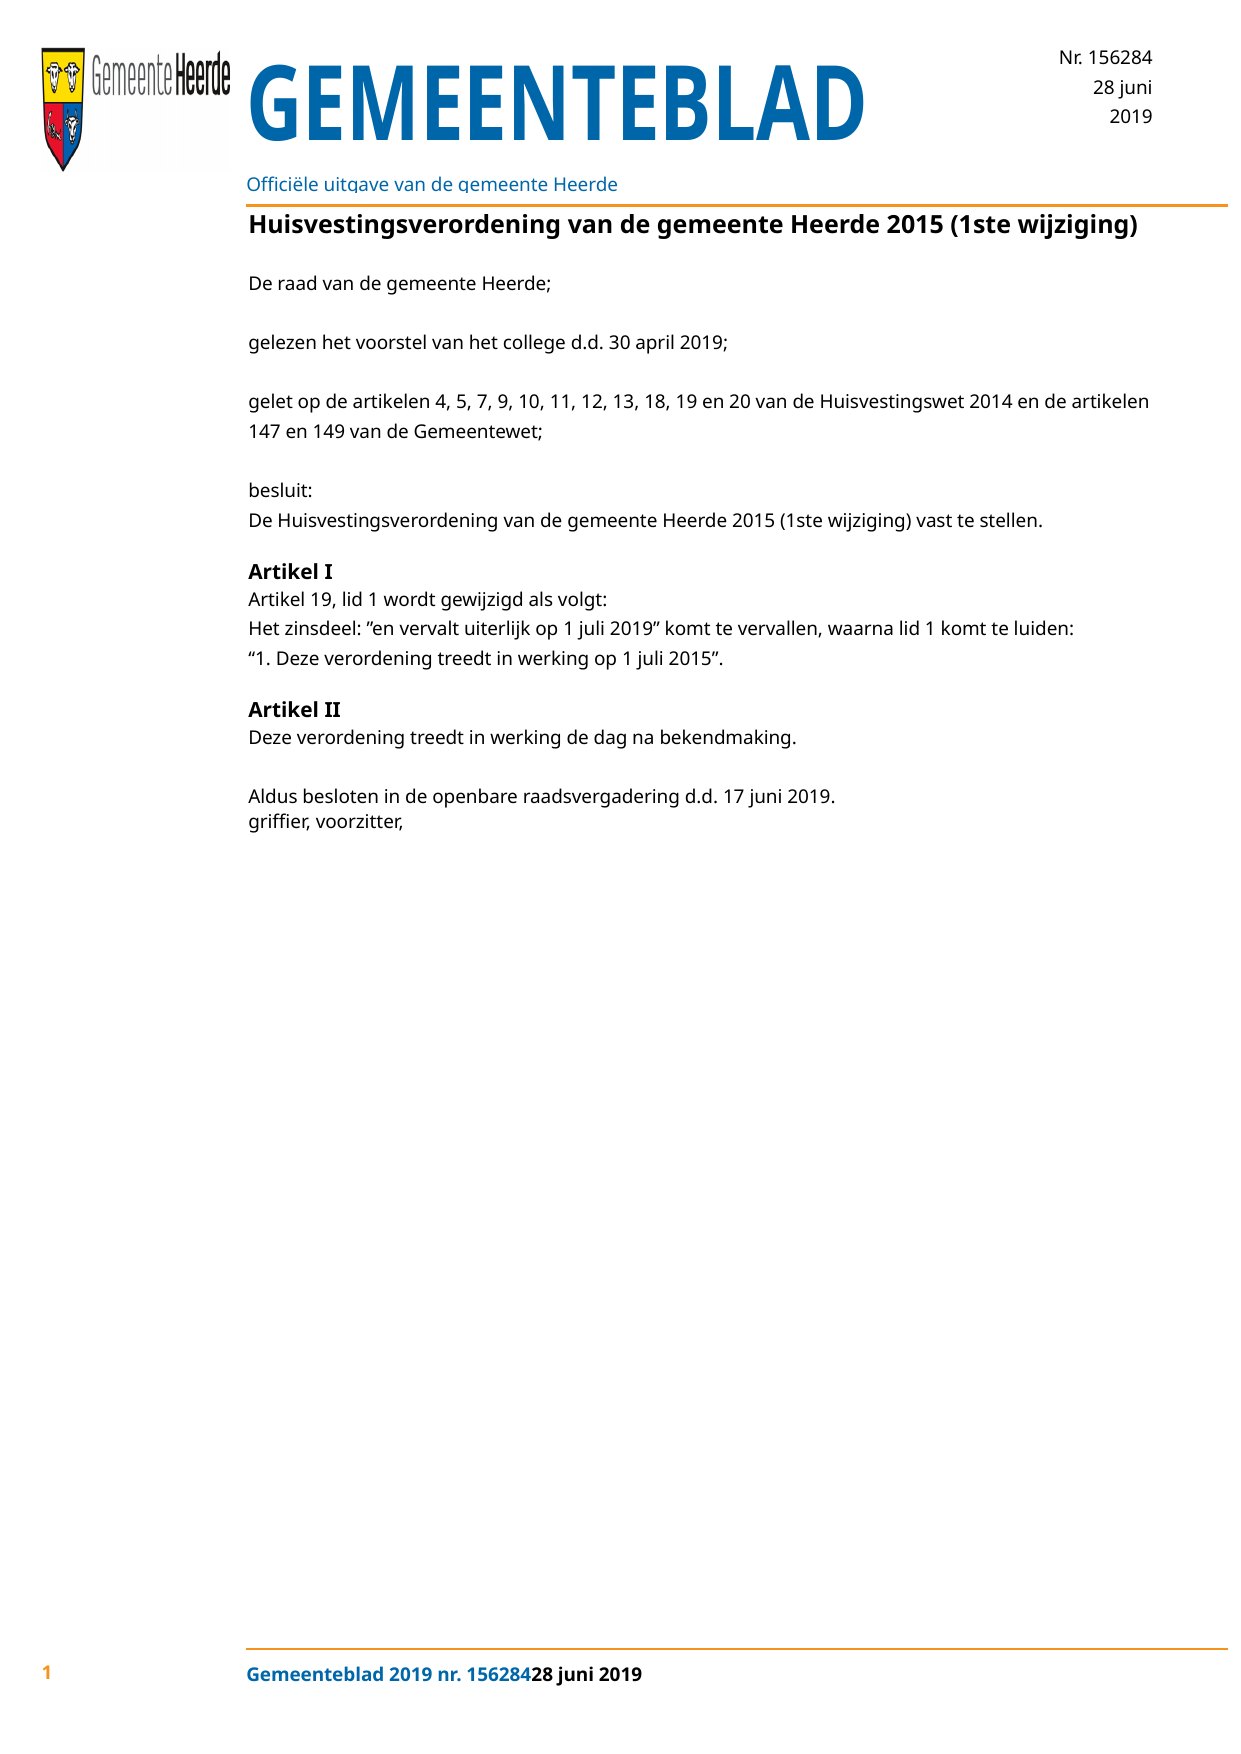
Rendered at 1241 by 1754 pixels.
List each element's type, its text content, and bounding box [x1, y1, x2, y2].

text Artikel I [248, 557, 1152, 586]
text De raad van de gemeente Heerde; [248, 270, 1152, 296]
text Het zinsdeel: ”en vervalt uiterlijk op 1 juli 2019” komt te vervallen, waarna lid 1 komt te luiden: [248, 615, 1152, 641]
text gelet op de artikelen 4, 5, 7, 9, 10, 11, 12, 13, 18, 19 en 20 van de Huisvestingswet 2014 en de artikelen 147 en 149 van de Gemeentewet; [248, 389, 1152, 444]
text Huisvestingsverordening van de gemeente Heerde 2015 (1ste wijziging) [248, 207, 1152, 241]
text Aldus besloten in de openbare raadsvergadering d.d. 17 juni 2019. [248, 783, 1152, 809]
picture [41, 47, 231, 172]
text besluit: [248, 477, 1152, 503]
text De Huisvestingsverordening van de gemeente Heerde 2015 (1ste wijziging) vast te stellen. [248, 507, 1152, 533]
text griffier, voorzitter, [248, 809, 1152, 834]
text gelezen het voorstel van het college d.d. 30 april 2019; [248, 329, 1152, 355]
text Deze verordening treedt in werking de dag na bekendmaking. [248, 724, 1152, 749]
text Artikel II [248, 695, 1152, 724]
text “1. Deze verordening treedt in werking op 1 juli 2015”. [248, 645, 1152, 671]
text Artikel 19, lid 1 wordt gewijzigd als volgt: [248, 586, 1152, 612]
